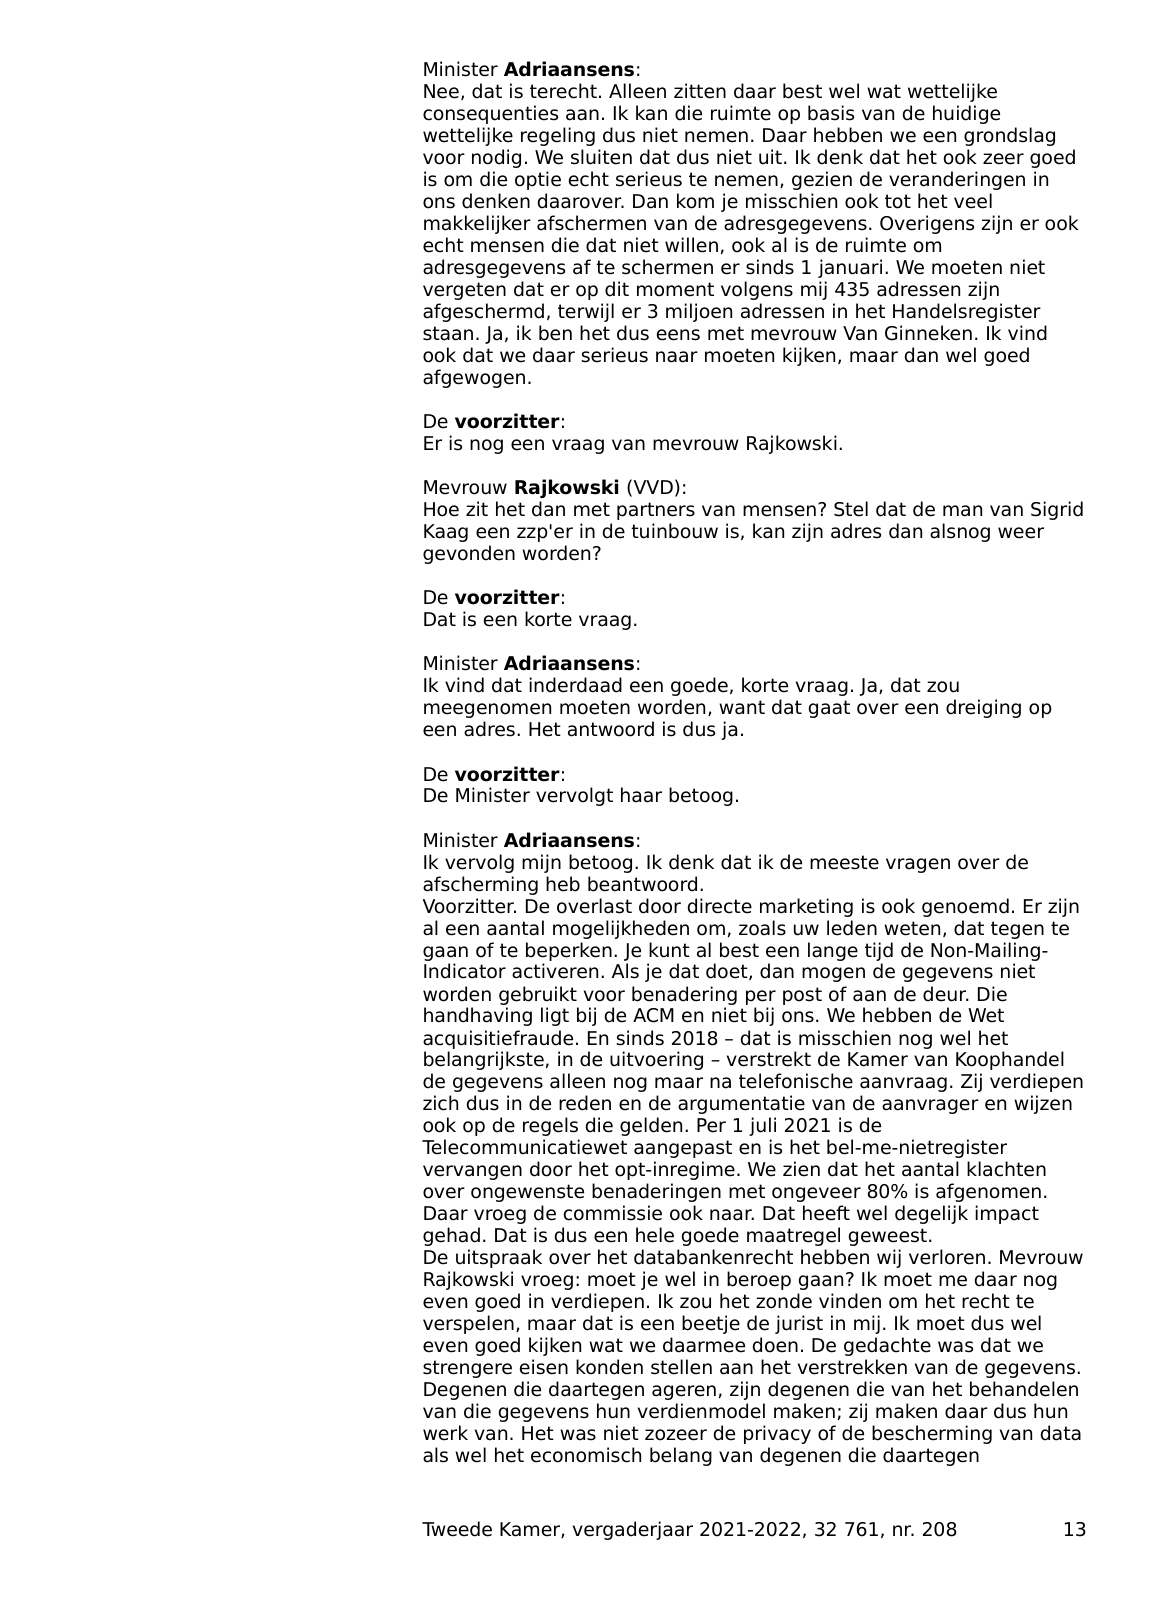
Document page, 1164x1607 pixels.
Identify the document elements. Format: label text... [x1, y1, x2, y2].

text De voorzitter: [422, 411, 1087, 433]
text Ik vind dat inderdaad een goede, korte vraag. Ja, dat zou meegenomen moeten worden, want dat gaat over een dreiging op een adres. Het antwoord is dus ja. [422, 675, 1087, 741]
text Dat is een korte vraag. [422, 609, 1087, 631]
text Voorzitter. De overlast door directe marketing is ook genoemd. Er zijn al een aantal mogelijkheden om, zoals uw leden weten, dat tegen te gaan of te beperken. Je kunt al best een lange tijd de Non-Mailing-Indicator activeren. Als je dat doet, dan mogen de gegevens niet worden gebruikt voor benadering per post of aan de deur. Die handhaving ligt bij de ACM en niet bij ons. We hebben de Wet acquisitiefraude. En sinds 2018 – dat is misschien nog wel het belangrijkste, in de uitvoering – verstrekt de Kamer van Koophandel de gegevens alleen nog maar na telefonische aanvraag. Zij verdiepen zich dus in de reden en de argumentatie van de aanvrager en wijzen ook op de regels die gelden. Per 1 juli 2021 is de Telecommunicatiewet aangepast en is het bel-me-nietregister vervangen door het opt-inregime. We zien dat het aantal klachten over ongewenste benaderingen met ongeveer 80% is afgenomen. Daar vroeg de commissie ook naar. Dat heeft wel degelijk impact gehad. Dat is dus een hele goede maatregel geweest. [422, 896, 1087, 1247]
text Minister Adriaansens: [422, 653, 1087, 675]
text Minister Adriaansens: [422, 829, 1087, 852]
text De voorzitter: [422, 763, 1087, 785]
text Nee, dat is terecht. Alleen zitten daar best wel wat wettelijke consequenties aan. Ik kan die ruimte op basis van de huidige wettelijke regeling dus niet nemen. Daar hebben we een grondslag voor nodig. We sluiten dat dus niet uit. Ik denk dat het ook zeer goed is om die optie echt serieus te nemen, gezien de veranderingen in ons denken daarover. Dan kom je misschien ook tot het veel makkelijker afschermen van de adresgegevens. Overigens zijn er ook echt mensen die dat niet willen, ook al is de ruimte om adresgegevens af te schermen er sinds 1 januari. We moeten niet vergeten dat er op dit moment volgens mij 435 adressen zijn afgeschermd, terwijl er 3 miljoen adressen in het Handelsregister staan. Ja, ik ben het dus eens met mevrouw Van Ginneken. Ik vind ook dat we daar serieus naar moeten kijken, maar dan wel goed afgewogen. [422, 81, 1087, 389]
text De Minister vervolgt haar betoog. [422, 785, 1087, 807]
text De uitspraak over het databankenrecht hebben wij verloren. Mevrouw Rajkowski vroeg: moet je wel in beroep gaan? Ik moet me daar nog even goed in verdiepen. Ik zou het zonde vinden om het recht te verspelen, maar dat is een beetje de jurist in mij. Ik moet dus wel even goed kijken wat we daarmee doen. De gedachte was dat we strengere eisen konden stellen aan het verstrekken van de gegevens. Degenen die daartegen ageren, zijn degenen die van het behandelen van die gegevens hun verdienmodel maken; zij maken daar dus hun werk van. Het was niet zozeer de privacy of de bescherming van data als wel het economisch belang van degenen die daartegen [422, 1247, 1087, 1467]
text Mevrouw Rajkowski (VVD): [422, 477, 1087, 499]
text De voorzitter: [422, 587, 1087, 609]
text Er is nog een vraag van mevrouw Rajkowski. [422, 433, 1087, 455]
text Hoe zit het dan met partners van mensen? Stel dat de man van Sigrid Kaag een zzp'er in de tuinbouw is, kan zijn adres dan alsnog weer gevonden worden? [422, 499, 1087, 565]
text Minister Adriaansens: [422, 59, 1087, 81]
text Ik vervolg mijn betoog. Ik denk dat ik de meeste vragen over de afscherming heb beantwoord. [422, 852, 1087, 896]
